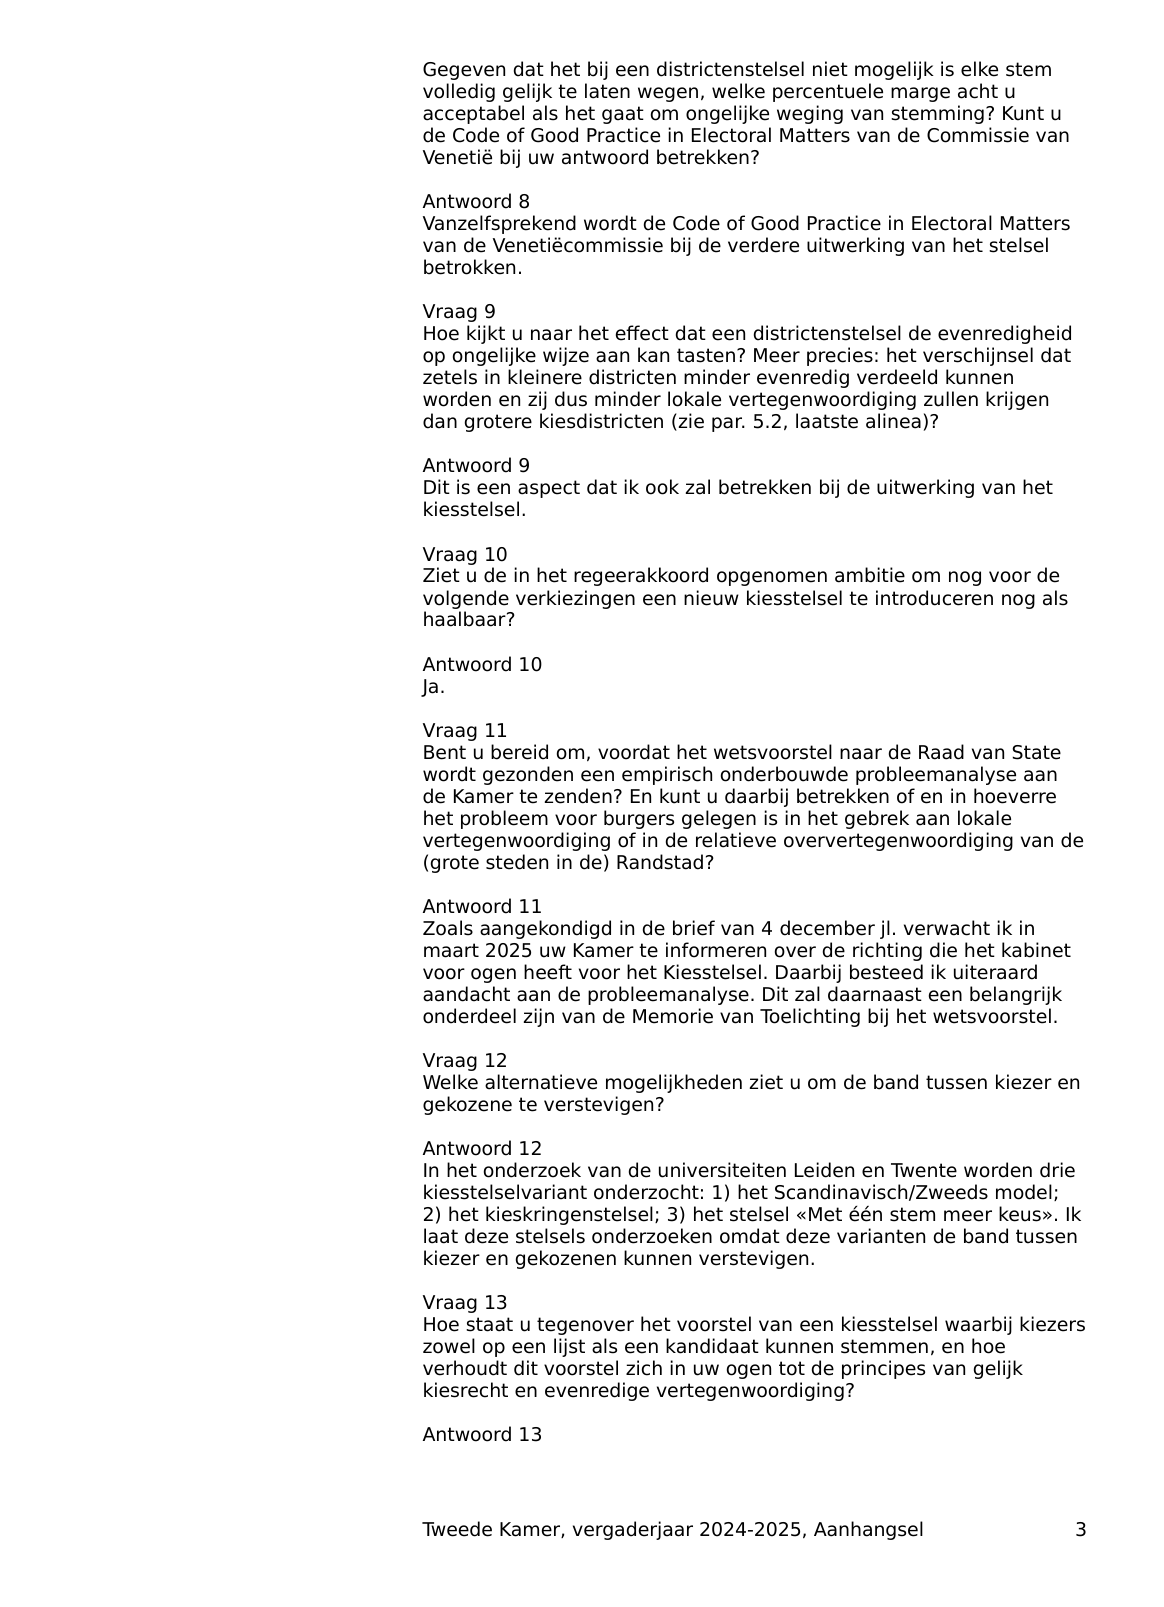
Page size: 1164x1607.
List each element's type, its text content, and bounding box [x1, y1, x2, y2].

text Bent u bereid om, voordat het wetsvoorstel naar de Raad van State wordt gezonden een empirisch onderbouwde probleemanalyse aan de Kamer te zenden? En kunt u daarbij betrekken of en in hoeverre het probleem voor burgers gelegen is in het gebrek aan lokale vertegenwoordiging of in de relatieve oververtegenwoordiging van de (grote steden in de) Randstad? [422, 742, 1087, 873]
text Welke alternatieve mogelijkheden ziet u om de band tussen kiezer en gekozene te verstevigen? [422, 1072, 1087, 1116]
text Vanzelfsprekend wordt de Code of Good Practice in Electoral Matters van de Venetiëcommissie bij de verdere uitwerking van het stelsel betrokken. [422, 213, 1087, 279]
text Dit is een aspect dat ik ook zal betrekken bij de uitwerking van het kiesstelsel. [422, 477, 1087, 521]
text Zoals aangekondigd in de brief van 4 december jl. verwacht ik in maart 2025 uw Kamer te informeren over de richting die het kabinet voor ogen heeft voor het Kiesstelsel. Daarbij besteed ik uiteraard aandacht aan de probleemanalyse. Dit zal daarnaast een belangrijk onderdeel zijn van de Memorie van Toelichting bij het wetsvoorstel. [422, 918, 1087, 1028]
text Antwoord 9 [422, 455, 1087, 477]
text Antwoord 11 [422, 896, 1087, 918]
text Antwoord 12 [422, 1138, 1087, 1160]
text Hoe kijkt u naar het effect dat een districtenstelsel de evenredigheid op ongelijke wijze aan kan tasten? Meer precies: het verschijnsel dat zetels in kleinere districten minder evenredig verdeeld kunnen worden en zij dus minder lokale vertegenwoordiging zullen krijgen dan grotere kiesdistricten (zie par. 5.2, laatste alinea)? [422, 323, 1087, 433]
text Hoe staat u tegenover het voorstel van een kiesstelsel waarbij kiezers zowel op een lijst als een kandidaat kunnen stemmen, en hoe verhoudt dit voorstel zich in uw ogen tot de principes van gelijk kiesrecht en evenredige vertegenwoordiging? [422, 1314, 1087, 1402]
text Vraag 12 [422, 1050, 1087, 1072]
text Ja. [422, 676, 1087, 697]
text Vraag 10 [422, 543, 1087, 565]
text Antwoord 8 [422, 191, 1087, 213]
text Gegeven dat het bij een districtenstelsel niet mogelijk is elke stem volledig gelijk te laten wegen, welke percentuele marge acht u acceptabel als het gaat om ongelijke weging van stemming? Kunt u de Code of Good Practice in Electoral Matters van de Commissie van Venetië bij uw antwoord betrekken? [422, 59, 1087, 169]
text Vraag 11 [422, 720, 1087, 742]
text Antwoord 13 [422, 1424, 1087, 1446]
text Vraag 13 [422, 1292, 1087, 1314]
text Ziet u de in het regeerakkoord opgenomen ambitie om nog voor de volgende verkiezingen een nieuw kiesstelsel te introduceren nog als haalbaar? [422, 565, 1087, 631]
text In het onderzoek van de universiteiten Leiden en Twente worden drie kiesstelselvariant onderzocht: 1) het Scandinavisch/Zweeds model; 2) het kieskringenstelsel; 3) het stelsel «Met één stem meer keus». Ik laat deze stelsels onderzoeken omdat deze varianten de band tussen kiezer en gekozenen kunnen verstevigen. [422, 1160, 1087, 1270]
text Antwoord 10 [422, 653, 1087, 676]
text Vraag 9 [422, 301, 1087, 323]
